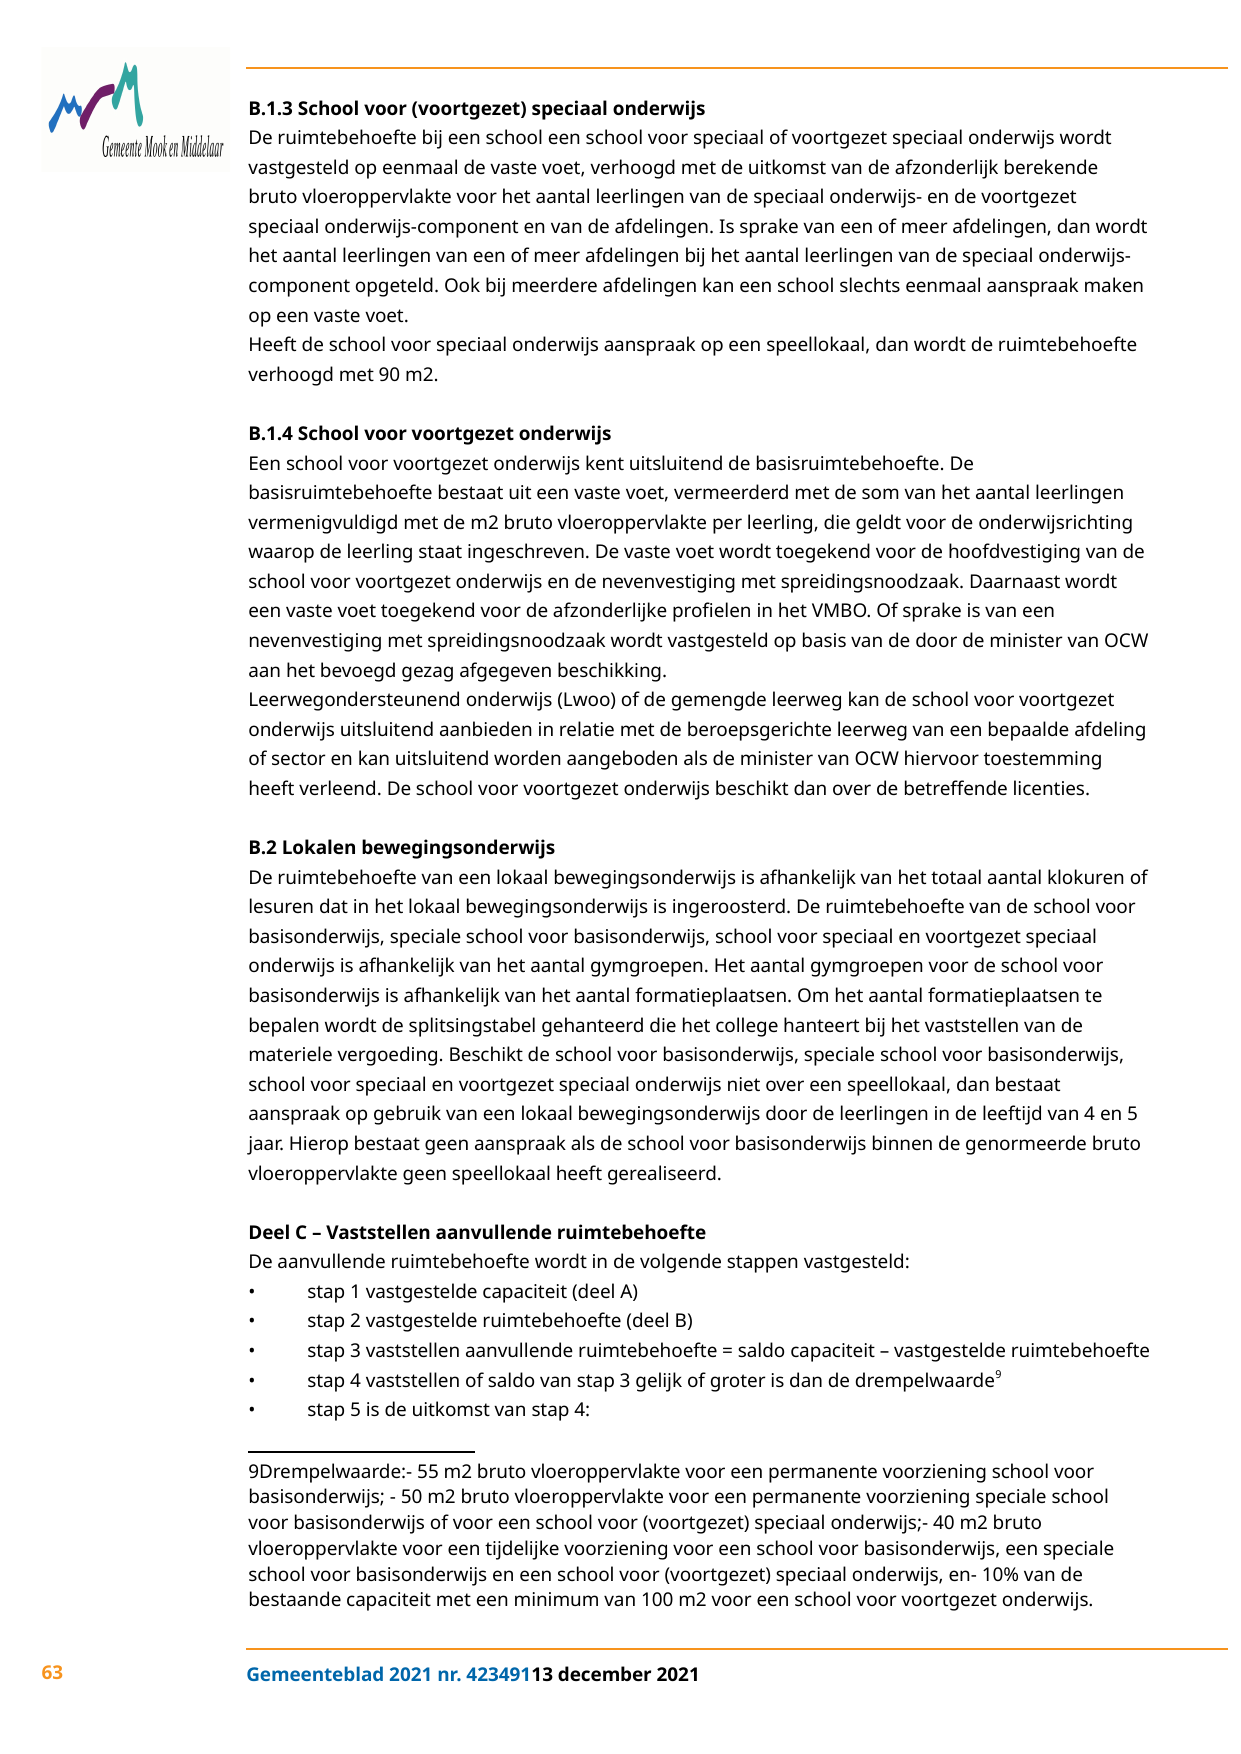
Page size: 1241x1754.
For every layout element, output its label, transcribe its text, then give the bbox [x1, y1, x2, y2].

text De ruimtebehoefte bij een school een school voor speciaal of voortgezet speciaal onderwijs wordt vastgesteld op eenmaal de vaste voet, verhoogd met de uitkomst van de afzonderlijk berekende bruto vloeroppervlakte voor het aantal leerlingen van de speciaal onderwijs- en de voortgezet speciaal onderwijs-component en van de afdelingen. Is sprake van een of meer afdelingen, dan wordt het aantal leerlingen van een of meer afdelingen bij het aantal leerlingen van de speciaal onderwijs-component opgeteld. Ook bij meerdere afdelingen kan een school slechts eenmaal aanspraak maken op een vaste voet. [248, 124, 1152, 328]
text De aanvullende ruimtebehoefte wordt in de volgende stappen vastgesteld: [248, 1248, 1152, 1274]
list stap 1 vastgestelde capaciteit (deel A) [248, 1278, 1152, 1304]
list stap 2 vastgestelde ruimtebehoefte (deel B) [248, 1308, 1152, 1333]
text B.2 Lokalen bewegingsonderwijs [248, 834, 1152, 860]
list stap 3 vaststellen aanvullende ruimtebehoefte = saldo capaciteit – vastgestelde ruimtebehoefte [248, 1337, 1152, 1363]
text B.1.3 School voor (voortgezet) speciaal onderwijs [248, 95, 1152, 121]
text Heeft de school voor speciaal onderwijs aanspraak op een speellokaal, dan wordt de ruimtebehoefte verhoogd met 90 m2. [248, 331, 1152, 387]
list stap 5 is de uitkomst van stap 4: [248, 1396, 1152, 1422]
text Deel C – Vaststellen aanvullende ruimtebehoefte [248, 1219, 1152, 1245]
text B.1.4 School voor voortgezet onderwijs [248, 420, 1152, 446]
picture [41, 47, 231, 172]
text Een school voor voortgezet onderwijs kent uitsluitend de basisruimtebehoefte. De basisruimtebehoefte bestaat uit een vaste voet, vermeerderd met de som van het aantal leerlingen vermenigvuldigd met de m2 bruto vloeroppervlakte per leerling, die geldt voor de onderwijsrichting waarop de leerling staat ingeschreven. De vaste voet wordt toegekend voor de hoofdvestiging van de school voor voortgezet onderwijs en de nevenvestiging met spreidingsnoodzaak. Daarnaast wordt een vaste voet toegekend voor de afzonderlijke profielen in het VMBO. Of sprake is van een nevenvestiging met spreidingsnoodzaak wordt vastgesteld op basis van de door de minister van OCW aan het bevoegd gezag afgegeven beschikking. [248, 450, 1152, 683]
list Drempelwaarde:- 55 m2 bruto vloeroppervlakte voor een permanente voorziening school voor basisonderwijs; - 50 m2 bruto vloeroppervlakte voor een permanente voorziening speciale school voor basisonderwijs of voor een school voor (voortgezet) speciaal onderwijs;- 40 m2 bruto vloeroppervlakte voor een tijdelijke voorziening voor een school voor basisonderwijs, een speciale school voor basisonderwijs en een school voor (voortgezet) speciaal onderwijs, en- 10% van de bestaande capaciteit met een minimum van 100 m2 voor een school voor voortgezet onderwijs. [248, 1458, 1152, 1612]
text De ruimtebehoefte van een lokaal bewegingsonderwijs is afhankelijk van het totaal aantal klokuren of lesuren dat in het lokaal bewegingsonderwijs is ingeroosterd. De ruimtebehoefte van de school voor basisonderwijs, speciale school voor basisonderwijs, school voor speciaal en voortgezet speciaal onderwijs is afhankelijk van het aantal gymgroepen. Het aantal gymgroepen voor de school voor basisonderwijs is afhankelijk van het aantal formatieplaatsen. Om het aantal formatieplaatsen te bepalen wordt de splitsingstabel gehanteerd die het college hanteert bij het vaststellen van de materiele vergoeding. Beschikt de school voor basisonderwijs, speciale school voor basisonderwijs, school voor speciaal en voortgezet speciaal onderwijs niet over een speellokaal, dan bestaat aanspraak op gebruik van een lokaal bewegingsonderwijs door de leerlingen in de leeftijd van 4 en 5 jaar. Hierop bestaat geen aanspraak als de school voor basisonderwijs binnen de genormeerde bruto vloeroppervlakte geen speellokaal heeft gerealiseerd. [248, 864, 1152, 1186]
text Leerwegondersteunend onderwijs (Lwoo) of de gemengde leerweg kan de school voor voortgezet onderwijs uitsluitend aanbieden in relatie met de beroepsgerichte leerweg van een bepaalde afdeling of sector en kan uitsluitend worden aangeboden als de minister van OCW hiervoor toestemming heeft verleend. De school voor voortgezet onderwijs beschikt dan over de betreffende licenties. [248, 686, 1152, 801]
list stap 4 vaststellen of saldo van stap 3 gelijk of groter is dan de drempelwaarde [248, 1367, 1152, 1393]
